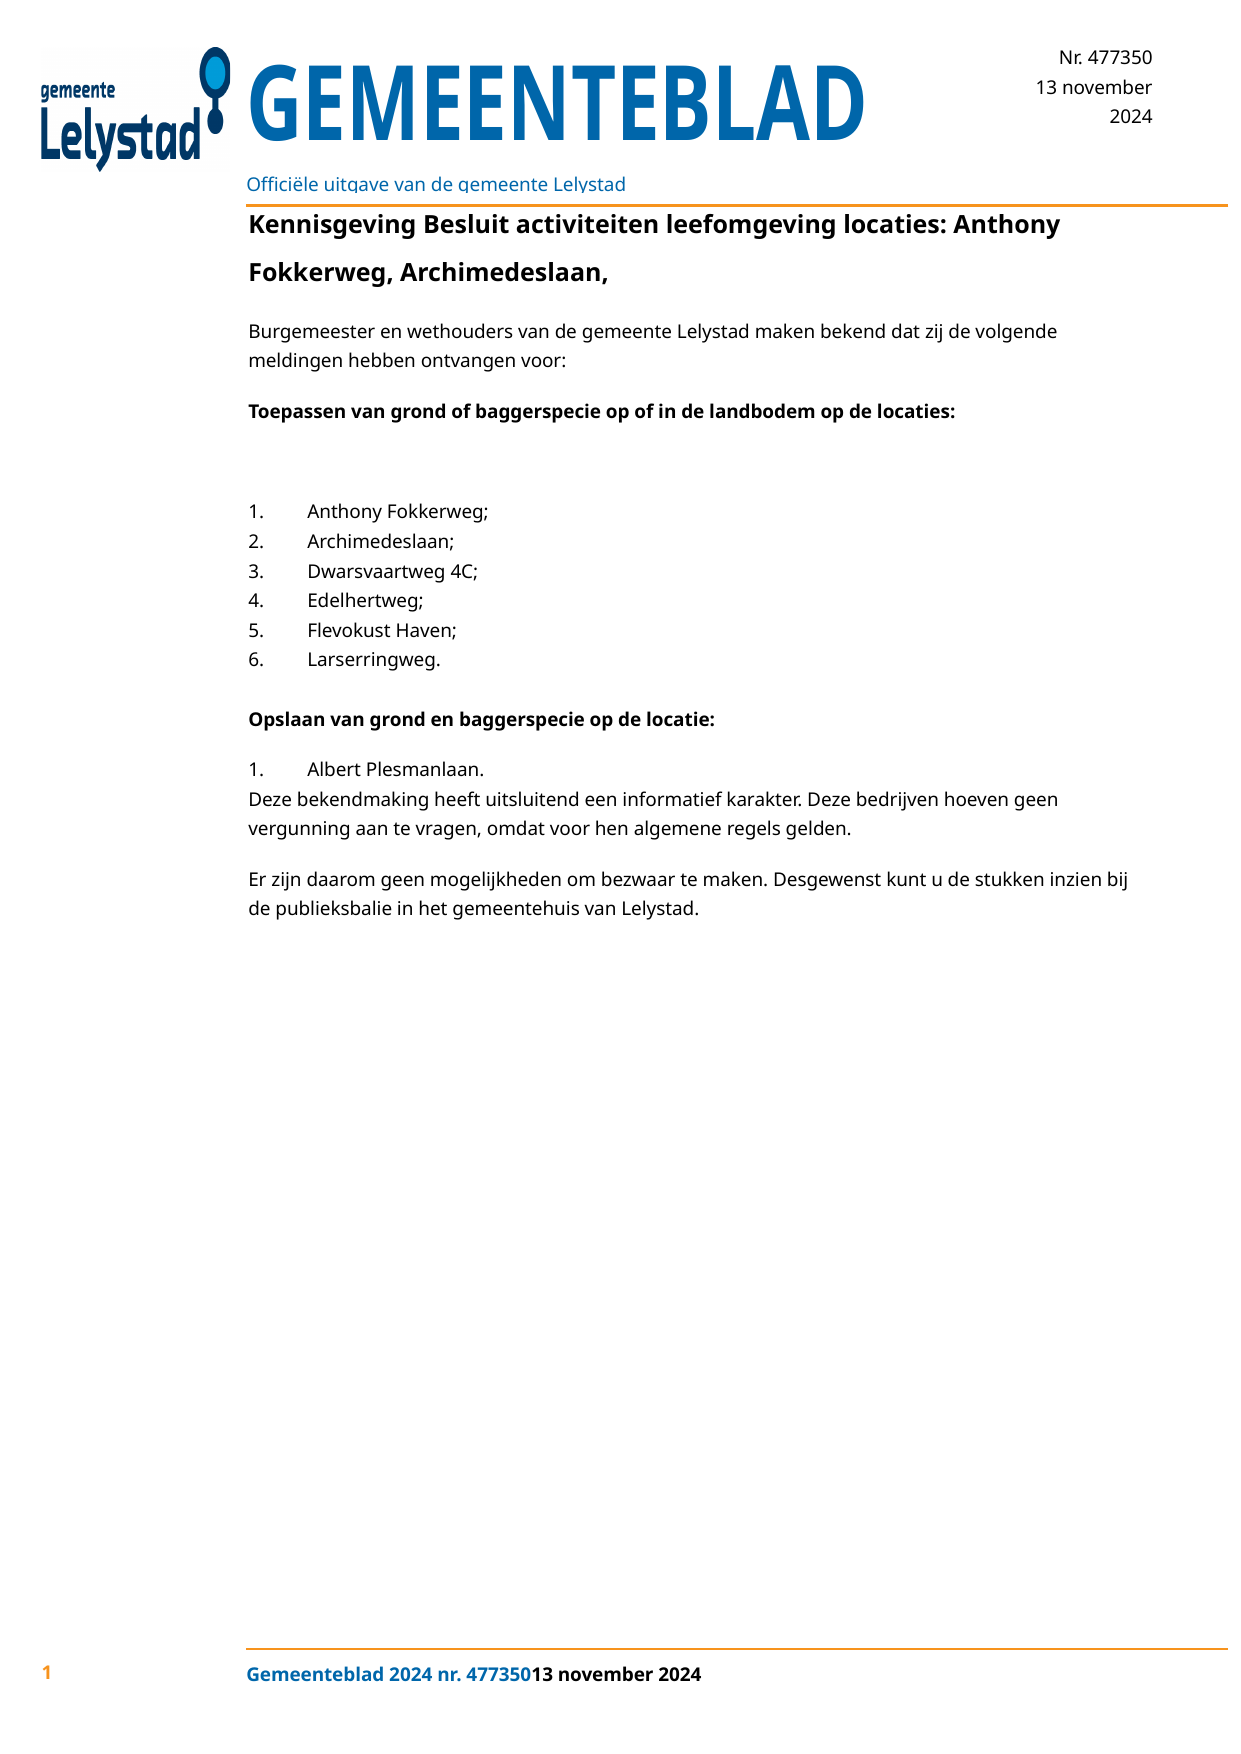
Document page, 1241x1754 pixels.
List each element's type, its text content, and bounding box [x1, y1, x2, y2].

text Opslaan van grond en baggerspecie op de locatie: [248, 706, 1152, 732]
list Flevokust Haven; [248, 617, 1152, 643]
list Albert Plesmanlaan. [248, 756, 1152, 782]
list Anthony Fokkerweg; [248, 499, 1152, 524]
list Dwarsvaartweg 4C; [248, 558, 1152, 584]
text Burgemeester en wethouders van de gemeente Lelystad maken bekend dat zij de volgende meldingen hebben ontvangen voor: [248, 318, 1152, 373]
text Toepassen van grond of baggerspecie op of in de landbodem op de locaties: [248, 398, 1152, 424]
text Er zijn daarom geen mogelijkheden om bezwaar te maken. Desgewenst kunt u de stukken inzien bij de publieksbalie in het gemeentehuis van Lelystad. [248, 866, 1152, 921]
text Kennisgeving Besluit activiteiten leefomgeving locaties: Anthony Fokkerweg, Archimedeslaan, [248, 207, 1152, 288]
list Archimedeslaan; [248, 528, 1152, 554]
picture [41, 47, 231, 172]
list Edelhertweg; [248, 587, 1152, 613]
text Deze bekendmaking heeft uitsluitend een informatief karakter. Deze bedrijven hoeven geen vergunning aan te vragen, omdat voor hen algemene regels gelden. [248, 786, 1152, 841]
list Larserringweg. [248, 647, 1152, 672]
